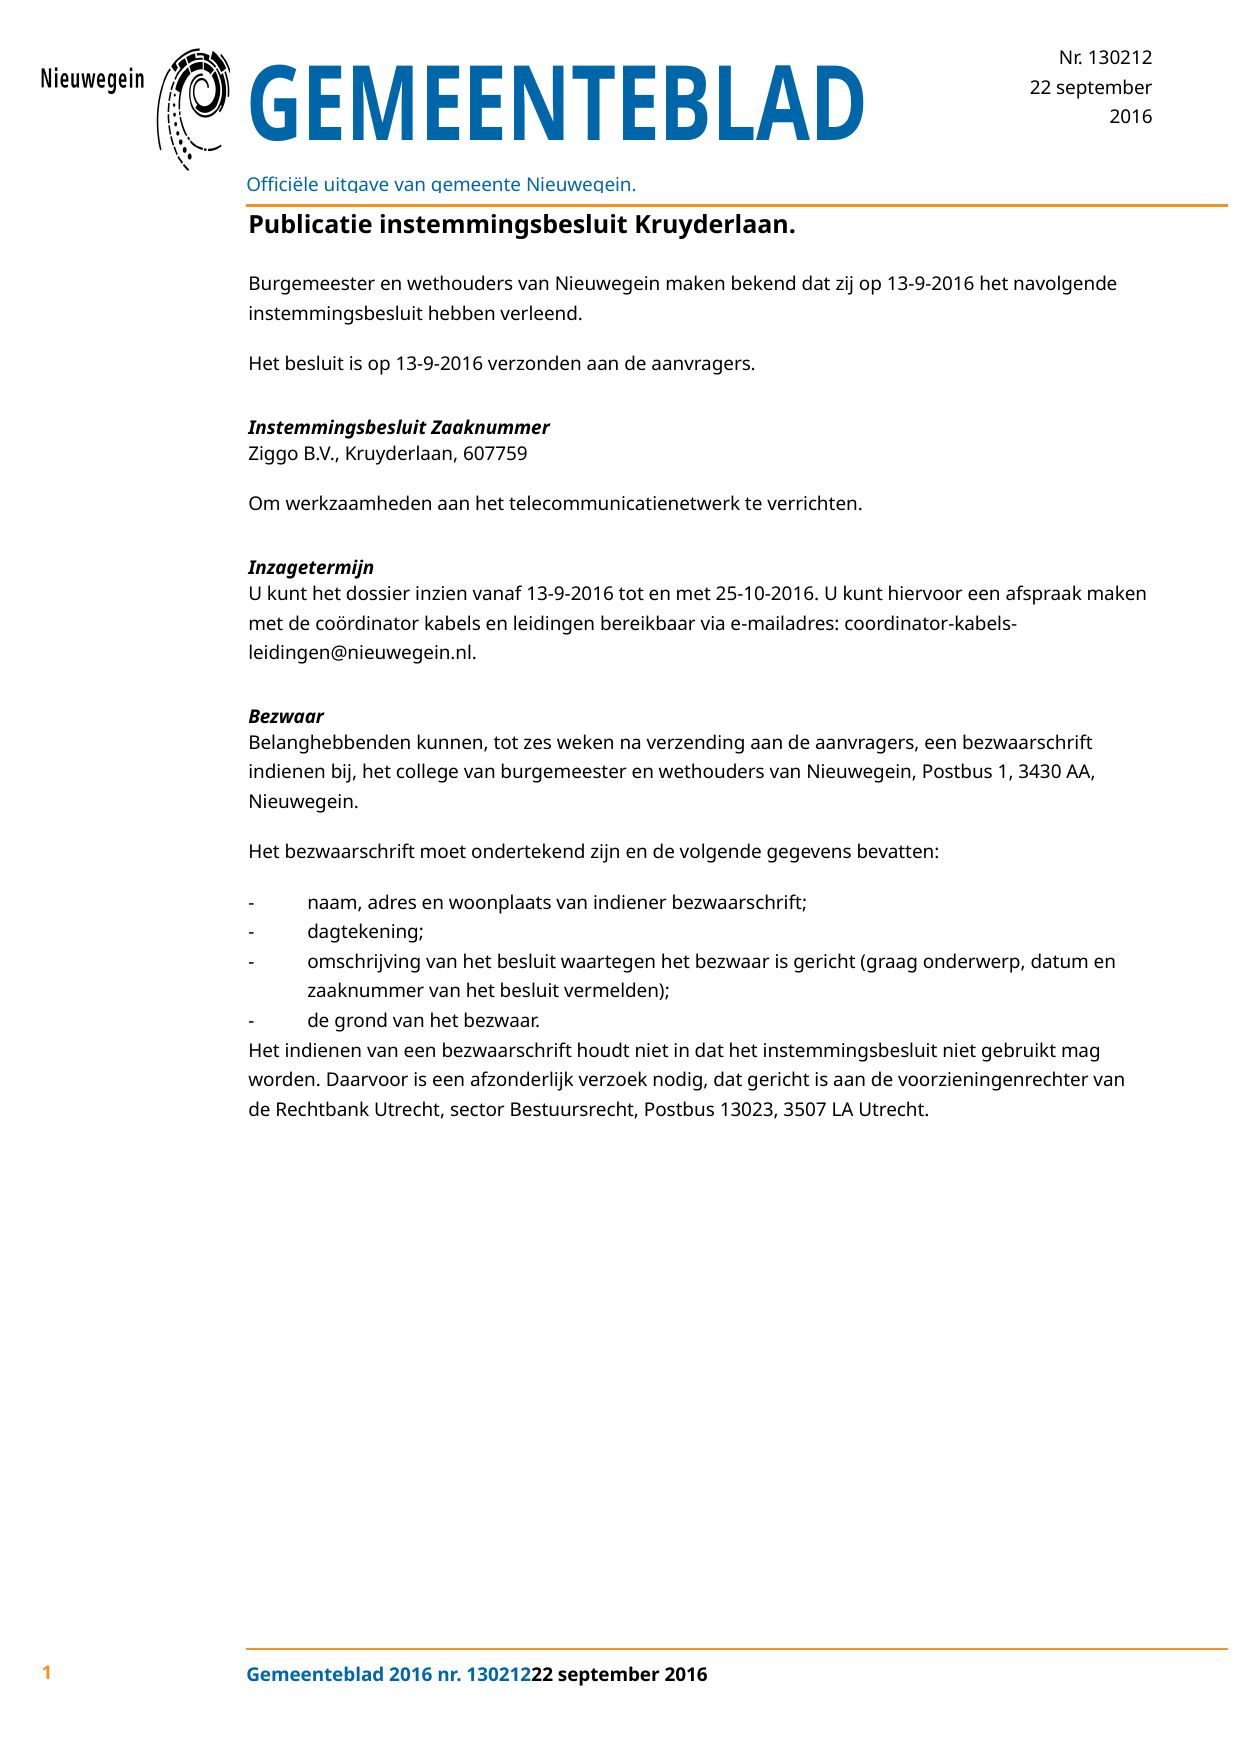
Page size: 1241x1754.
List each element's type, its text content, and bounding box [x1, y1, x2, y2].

list omschrijving van het besluit waartegen het bezwaar is gericht (graag onderwerp, datum en zaaknummer van het besluit vermelden); [248, 948, 1152, 1003]
text Instemmingsbesluit Zaaknummer [248, 414, 1152, 440]
text Om werkzaamheden aan het telecommunicatienetwerk te verrichten. [248, 490, 1152, 516]
text Ziggo B.V., Kruyderlaan, 607759 [248, 440, 1152, 466]
text Bezwaar [248, 703, 1152, 729]
picture [41, 47, 231, 172]
text Het besluit is op 13-9-2016 verzonden aan de aanvragers. [248, 350, 1152, 376]
list de grond van het bezwaar. [248, 1007, 1152, 1033]
list naam, adres en woonplaats van indiener bezwaarschrift; [248, 889, 1152, 915]
list dagtekening; [248, 918, 1152, 944]
text Het bezwaarschrift moet ondertekend zijn en de volgende gegevens bevatten: [248, 838, 1152, 864]
text Het indienen van een bezwaarschrift houdt niet in dat het instemmingsbesluit niet gebruikt mag worden. Daarvoor is een afzonderlijk verzoek nodig, dat gericht is aan de voorzieningenrechter van de Rechtbank Utrecht, sector Bestuursrecht, Postbus 13023, 3507 LA Utrecht. [248, 1037, 1152, 1122]
text Burgemeester en wethouders van Nieuwegein maken bekend dat zij op 13-9-2016 het navolgende instemmingsbesluit hebben verleend. [248, 270, 1152, 326]
text Publicatie instemmingsbesluit Kruyderlaan. [248, 207, 1152, 241]
text U kunt het dossier inzien vanaf 13-9-2016 tot en met 25-10-2016. U kunt hiervoor een afspraak maken met de coördinator kabels en leidingen bereikbaar via e-mailadres: coordinator-kabels-leidingen@nieuwegein.nl. [248, 580, 1152, 665]
text Belanghebbenden kunnen, tot zes weken na verzending aan de aanvragers, een bezwaarschrift indienen bij, het college van burgemeester en wethouders van Nieuwegein, Postbus 1, 3430 AA, Nieuwegein. [248, 729, 1152, 814]
text Inzagetermijn [248, 554, 1152, 580]
